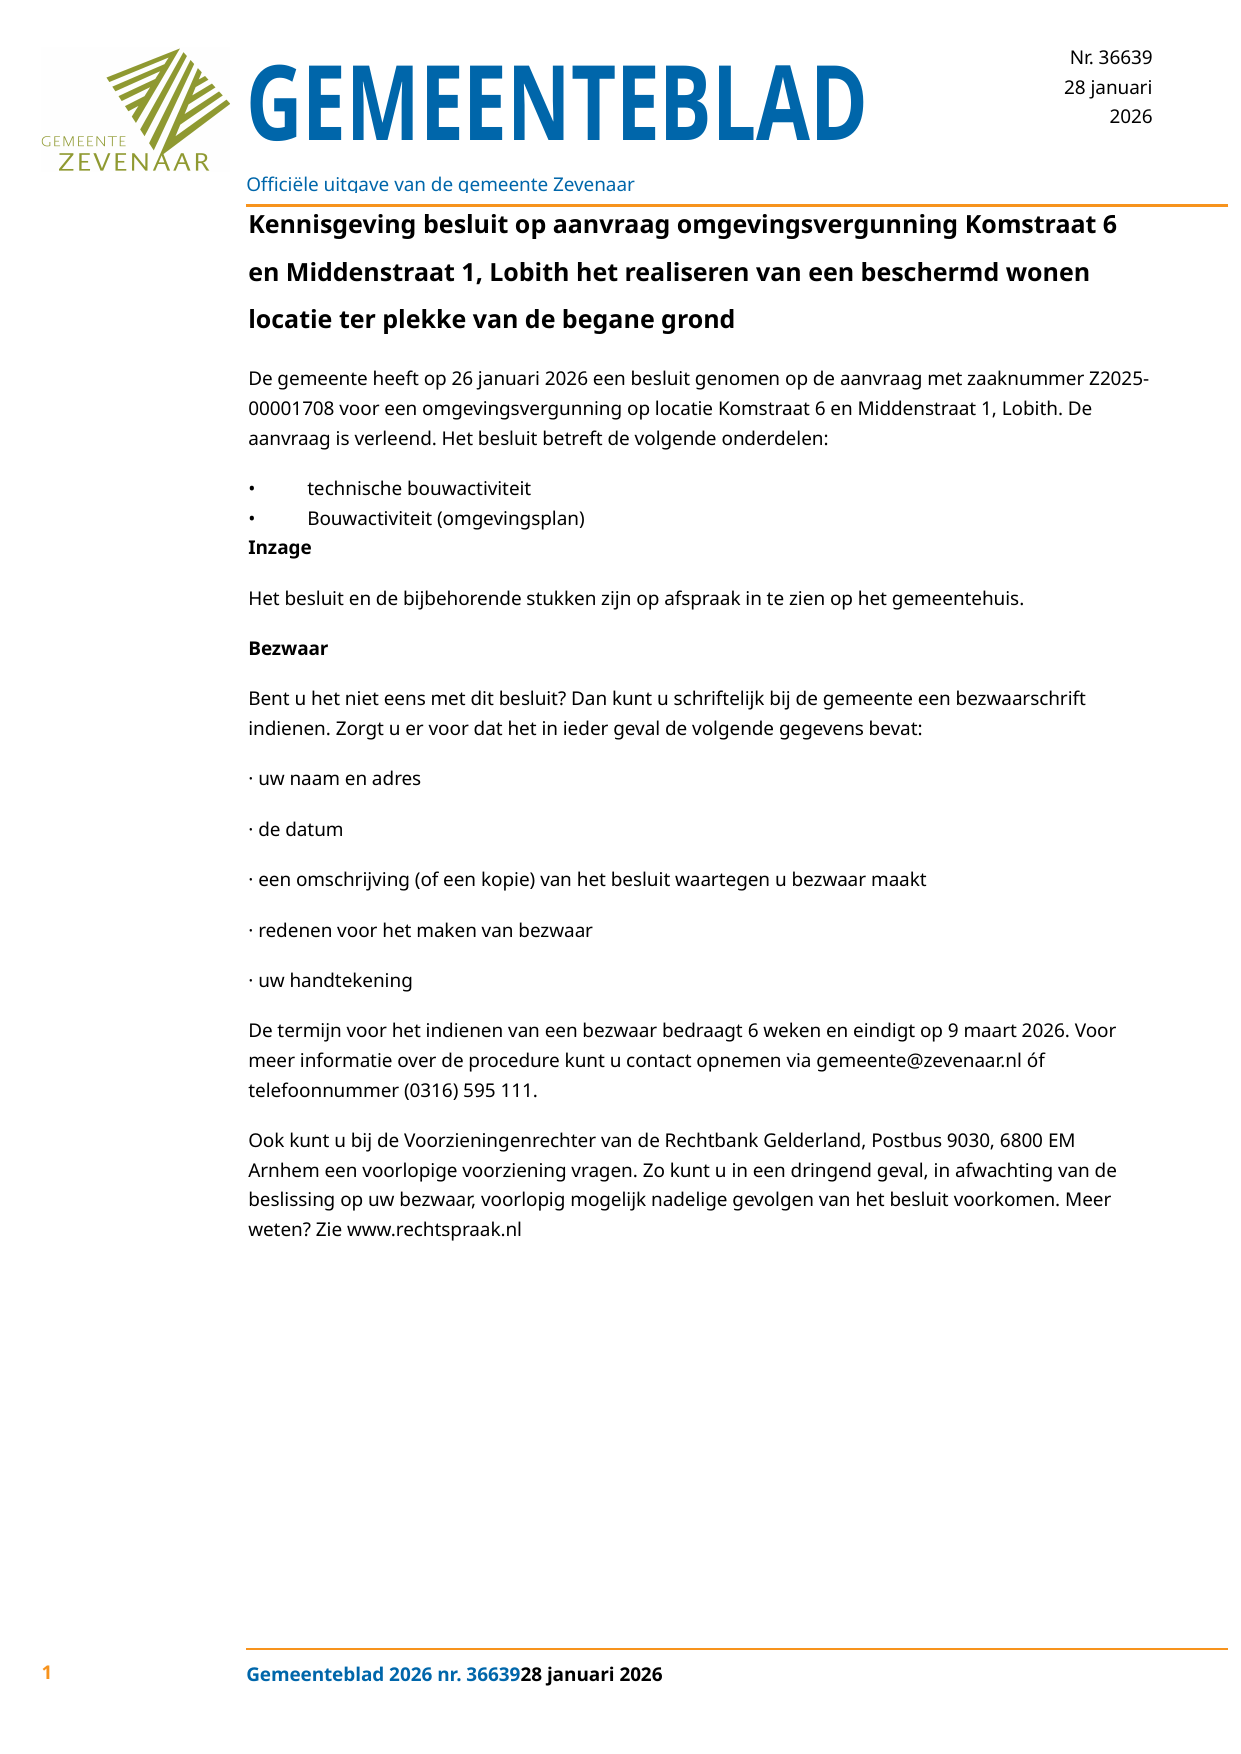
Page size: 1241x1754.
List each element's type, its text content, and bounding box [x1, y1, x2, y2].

text Bent u het niet eens met dit besluit? Dan kunt u schriftelijk bij de gemeente een bezwaarschrift indienen. Zorgt u er voor dat het in ieder geval de volgende gegevens bevat: [248, 686, 1152, 741]
text · een omschrijving (of een kopie) van het besluit waartegen u bezwaar maakt [248, 866, 1152, 892]
picture [41, 47, 231, 172]
text · redenen voor het maken van bezwaar [248, 917, 1152, 942]
text Ook kunt u bij de Voorzieningenrechter van de Rechtbank Gelderland, Postbus 9030, 6800 EM Arnhem een voorlopige voorziening vragen. Zo kunt u in een dringend geval, in afwachting van de beslissing op uw bezwaar, voorlopig mogelijk nadelige gevolgen van het besluit voorkomen. Meer weten? Zie www.rechtspraak.nl [248, 1127, 1152, 1242]
text De gemeente heeft op 26 januari 2026 een besluit genomen op de aanvraag met zaaknummer Z2025-00001708 voor een omgevingsvergunning op locatie Komstraat 6 en Middenstraat 1, Lobith. De aanvraag is verleend. Het besluit betreft de volgende onderdelen: [248, 366, 1152, 450]
text Het besluit en de bijbehorende stukken zijn op afspraak in te zien op het gemeentehuis. [248, 585, 1152, 610]
list Bouwactiviteit (omgevingsplan) [248, 505, 1152, 530]
text Kennisgeving besluit op aanvraag omgevingsvergunning Komstraat 6 en Middenstraat 1, Lobith het realiseren van een beschermd wonen locatie ter plekke van de begane grond [248, 207, 1152, 336]
text · de datum [248, 816, 1152, 842]
text Bezwaar [248, 635, 1152, 661]
text · uw naam en adres [248, 766, 1152, 791]
text De termijn voor het indienen van een bezwaar bedraagt 6 weken en eindigt op 9 maart 2026. Voor meer informatie over de procedure kunt u contact opnemen via gemeente@zevenaar.nl óf telefoonnummer (0316) 595 111. [248, 1018, 1152, 1102]
list technische bouwactiviteit [248, 475, 1152, 501]
text Inzage [248, 534, 1152, 560]
text · uw handtekening [248, 967, 1152, 993]
